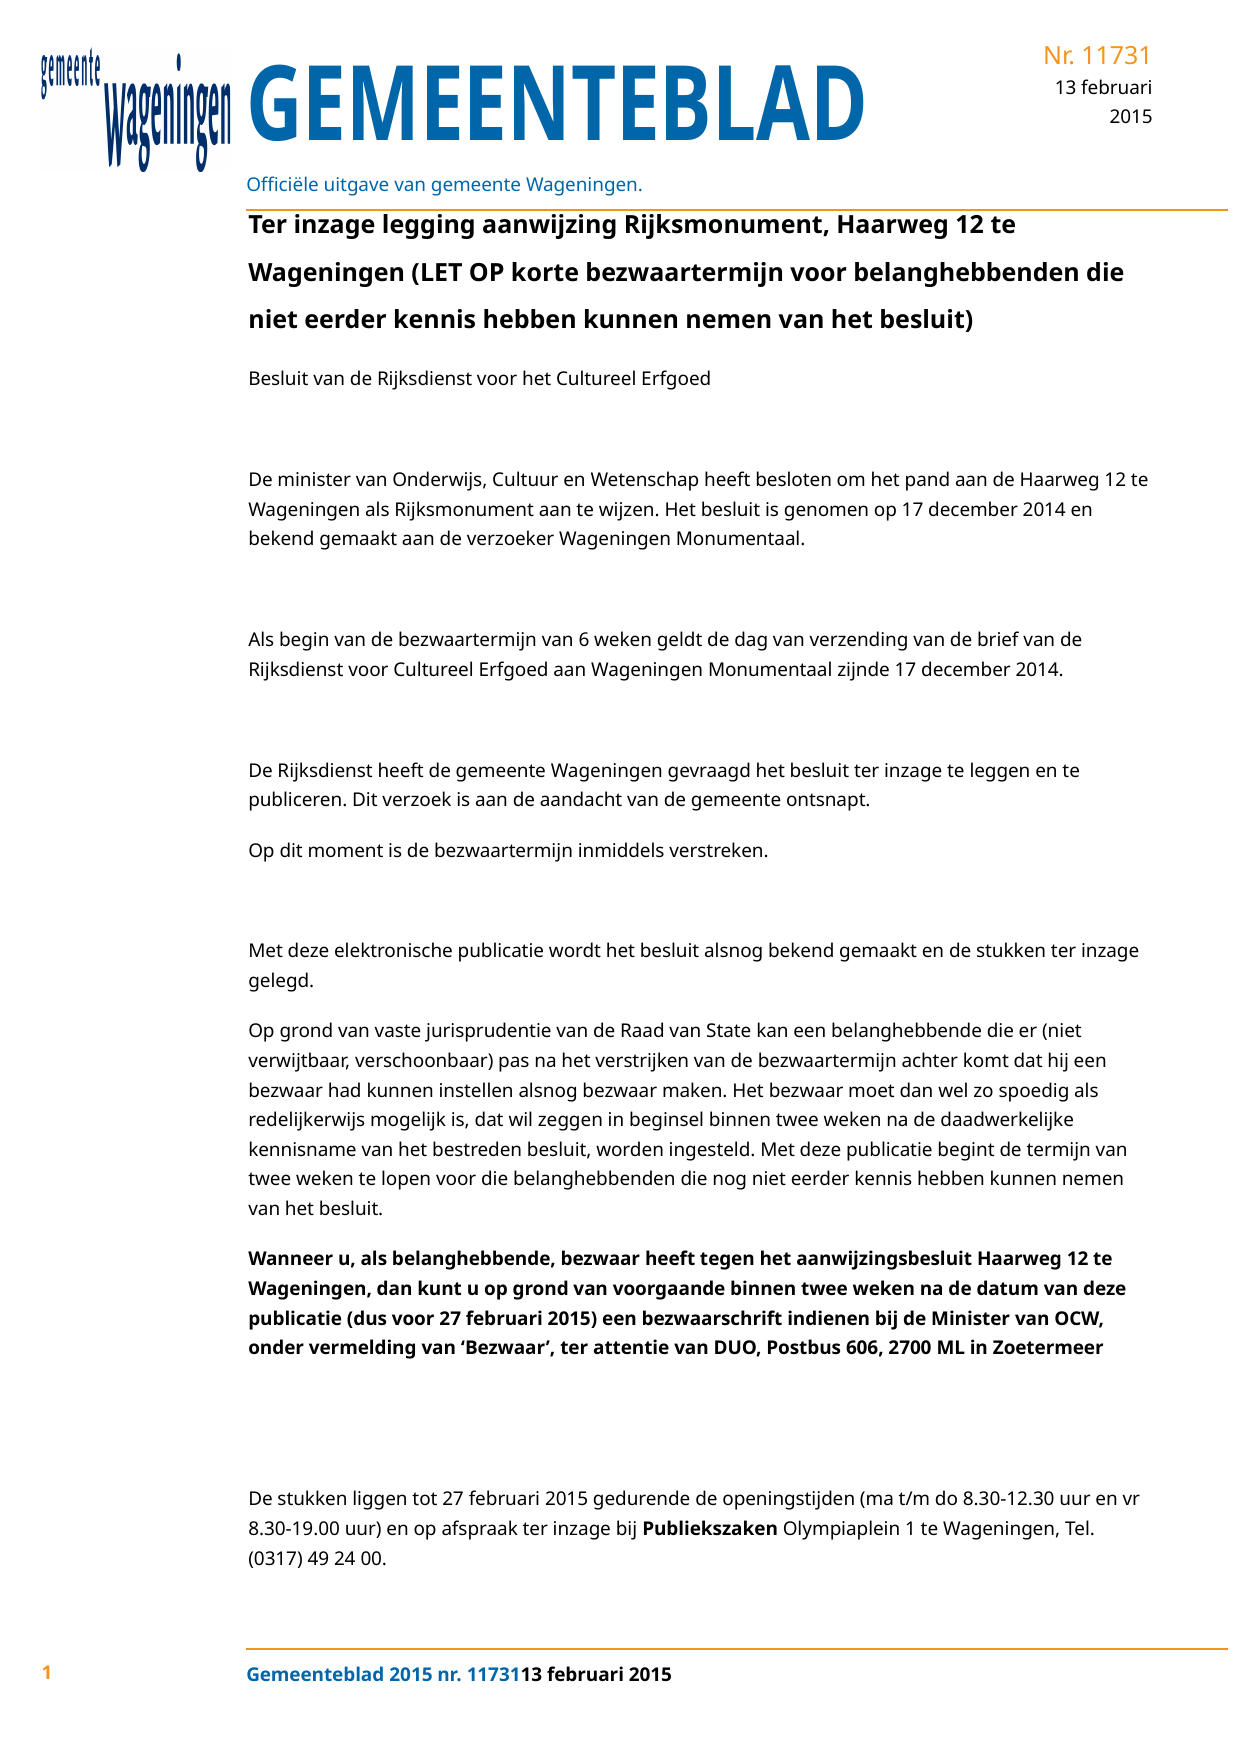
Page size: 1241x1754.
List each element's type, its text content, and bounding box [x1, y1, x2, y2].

text De Rijksdienst heeft de gemeente Wageningen gevraagd het besluit ter inzage te leggen en te publiceren. Dit verzoek is aan de aandacht van de gemeente ontsnapt. [248, 757, 1152, 812]
picture [41, 47, 231, 172]
text De minister van Onderwijs, Cultuur en Wetenschap heeft besloten om het pand aan de Haarweg 12 te Wageningen als Rijksmonument aan te wijzen. Het besluit is genomen op 17 december 2014 en bekend gemaakt aan de verzoeker Wageningen Monumentaal. [248, 466, 1152, 551]
text Als begin van de bezwaartermijn van 6 weken geldt de dag van verzending van de brief van de Rijksdienst voor Cultureel Erfgoed aan Wageningen Monumentaal zijnde 17 december 2014. [248, 626, 1152, 682]
text Op dit moment is de bezwaartermijn inmiddels verstreken. [248, 837, 1152, 862]
text De stukken liggen tot 27 februari 2015 gedurende de openingstijden (ma t/m do 8.30-12.30 uur en vr 8.30-19.00 uur) en op afspraak ter inzage bij Publiekszaken Olympiaplein 1 te Wageningen, Tel. (0317) 49 24 00. [248, 1486, 1152, 1570]
text Op grond van vaste jurisprudentie van de Raad van State kan een belanghebbende die er (niet verwijtbaar, verschoonbaar) pas na het verstrijken van de bezwaartermijn achter komt dat hij een bezwaar had kunnen instellen alsnog bezwaar maken. Het bezwaar moet dan wel zo spoedig als redelijkerwijs mogelijk is, dat wil zeggen in beginsel binnen twee weken na de daadwerkelijke kennisname van het bestreden besluit, worden ingesteld. Met deze publicatie begint de termijn van twee weken te lopen voor die belanghebbenden die nog niet eerder kennis hebben kunnen nemen van het besluit. [248, 1018, 1152, 1221]
text Wanneer u, als belanghebbende, bezwaar heeft tegen het aanwijzingsbesluit Haarweg 12 te Wageningen, dan kunt u op grond van voorgaande binnen twee weken na de datum van deze publicatie (dus voor 27 februari 2015) een bezwaarschrift indienen bij de Minister van OCW, onder vermelding van ‘Bezwaar’, ter attentie van DUO, Postbus 606, 2700 ML in Zoetermeer [248, 1246, 1152, 1360]
text Besluit van de Rijksdienst voor het Cultureel Erfgoed [248, 366, 1152, 391]
text Ter inzage legging aanwijzing Rijksmonument, Haarweg 12 te Wageningen (LET OP korte bezwaartermijn voor belanghebbenden die niet eerder kennis hebben kunnen nemen van het besluit) [248, 211, 1152, 336]
text Met deze elektronische publicatie wordt het besluit alsnog bekend gemaakt en de stukken ter inzage gelegd. [248, 938, 1152, 993]
